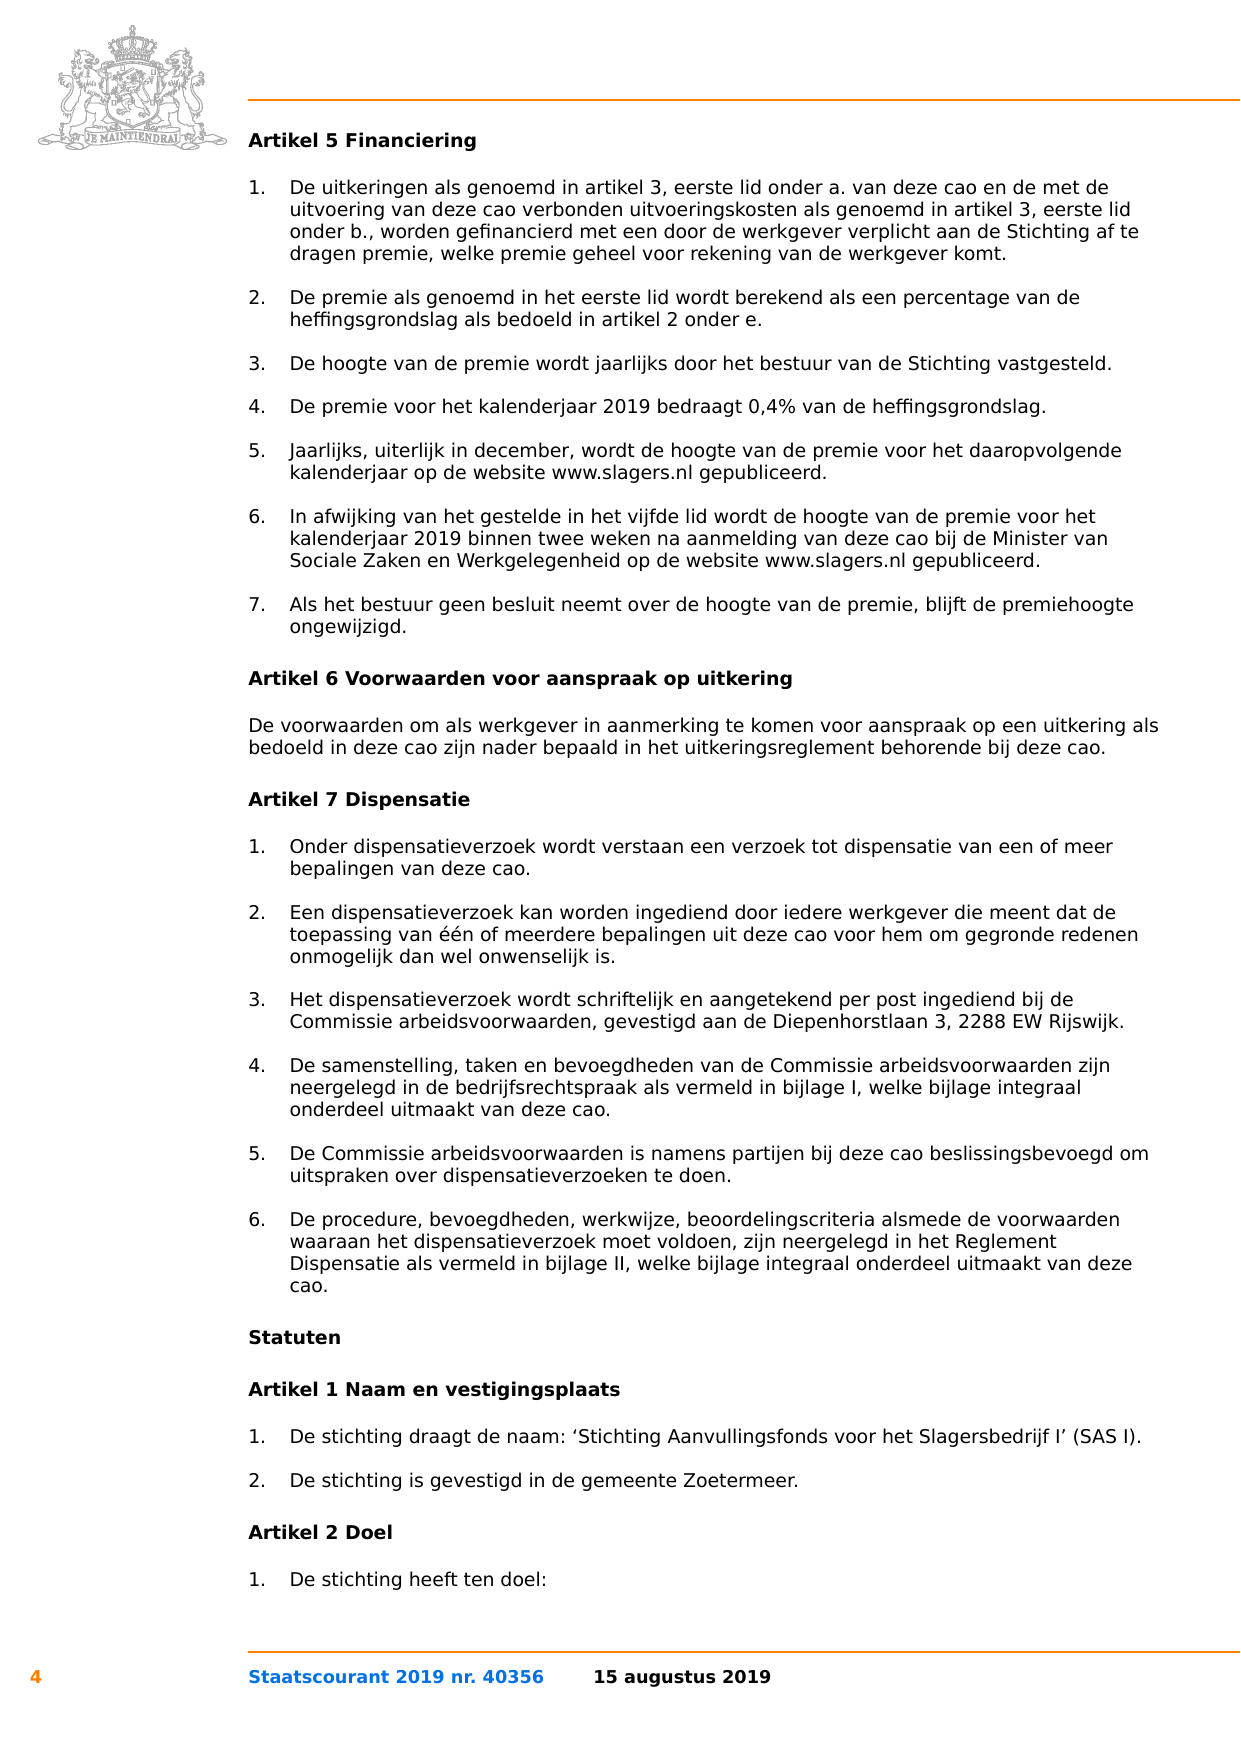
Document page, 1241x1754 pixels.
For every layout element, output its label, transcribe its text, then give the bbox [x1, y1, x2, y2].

text De voorwaarden om als werkgever in aanmerking te komen voor aanspraak op een uitkering als bedoeld in deze cao zijn nader bepaald in het uitkeringsreglement behorende bij deze cao. [248, 715, 1163, 759]
text 7. Als het bestuur geen besluit neemt over de hoogte van de premie, blijft de premiehoogte ongewijzigd. [248, 594, 1163, 638]
text 2. De stichting is gevestigd in de gemeente Zoetermeer. [248, 1469, 1163, 1492]
text 1. De uitkeringen als genoemd in artikel 3, eerste lid onder a. van deze cao en de met de uitvoering van deze cao verbonden uitvoeringskosten als genoemd in artikel 3, eerste lid onder b., worden gefinancierd met een door de werkgever verplicht aan de Stichting af te dragen premie, welke premie geheel voor rekening van de werkgever komt. [248, 177, 1163, 265]
text 4. De premie voor het kalenderjaar 2019 bedraagt 0,4% van de heffingsgrondslag. [248, 396, 1163, 418]
text 1. De stichting draagt de naam: ‘Stichting Aanvullingsfonds voor het Slagersbedrijf I’ (SAS I). [248, 1426, 1163, 1448]
text 3. De hoogte van de premie wordt jaarlijks door het bestuur van de Stichting vastgesteld. [248, 352, 1163, 374]
picture [38, 25, 227, 150]
text 5. De Commissie arbeidsvoorwaarden is namens partijen bij deze cao beslissingsbevoegd om uitspraken over dispensatieverzoeken te doen. [248, 1143, 1163, 1187]
text 5. Jaarlijks, uiterlijk in december, wordt de hoogte van de premie voor het daaropvolgende kalenderjaar op de website www.slagers.nl gepubliceerd. [248, 440, 1163, 484]
text 3. Het dispensatieverzoek wordt schriftelijk en aangetekend per post ingediend bij de Commissie arbeidsvoorwaarden, gevestigd aan de Diepenhorstlaan 3, 2288 EW Rijswijk. [248, 989, 1163, 1033]
subtitle Artikel 6 Voorwaarden voor aanspraak op uitkering [248, 668, 1163, 690]
subtitle Artikel 2 Doel [248, 1522, 1163, 1543]
text 1. De stichting heeft ten doel: [248, 1568, 1163, 1591]
subtitle Artikel 7 Dispensatie [248, 789, 1163, 811]
text 6. In afwijking van het gestelde in het vijfde lid wordt de hoogte van de premie voor het kalenderjaar 2019 binnen twee weken na aanmelding van deze cao bij de Minister van Sociale Zaken en Werkgelegenheid op de website www.slagers.nl gepubliceerd. [248, 506, 1163, 572]
text 4. De samenstelling, taken en bevoegdheden van de Commissie arbeidsvoorwaarden zijn neergelegd in de bedrijfsrechtspraak als vermeld in bijlage I, welke bijlage integraal onderdeel uitmaakt van deze cao. [248, 1055, 1163, 1121]
subtitle Artikel 1 Naam en vestigingsplaats [248, 1379, 1163, 1401]
text 2. De premie als genoemd in het eerste lid wordt berekend als een percentage van de heffingsgrondslag als bedoeld in artikel 2 onder e. [248, 287, 1163, 331]
subtitle Artikel 5 Financiering [248, 130, 1163, 152]
subtitle Statuten [248, 1327, 1163, 1349]
text 1. Onder dispensatieverzoek wordt verstaan een verzoek tot dispensatie van een of meer bepalingen van deze cao. [248, 836, 1163, 880]
text 6. De procedure, bevoegdheden, werkwijze, beoordelingscriteria alsmede de voorwaarden waaraan het dispensatieverzoek moet voldoen, zijn neergelegd in het Reglement Dispensatie als vermeld in bijlage II, welke bijlage integraal onderdeel uitmaakt van deze cao. [248, 1209, 1163, 1297]
text 2. Een dispensatieverzoek kan worden ingediend door iedere werkgever die meent dat de toepassing van één of meerdere bepalingen uit deze cao voor hem om gegronde redenen onmogelijk dan wel onwenselijk is. [248, 902, 1163, 967]
